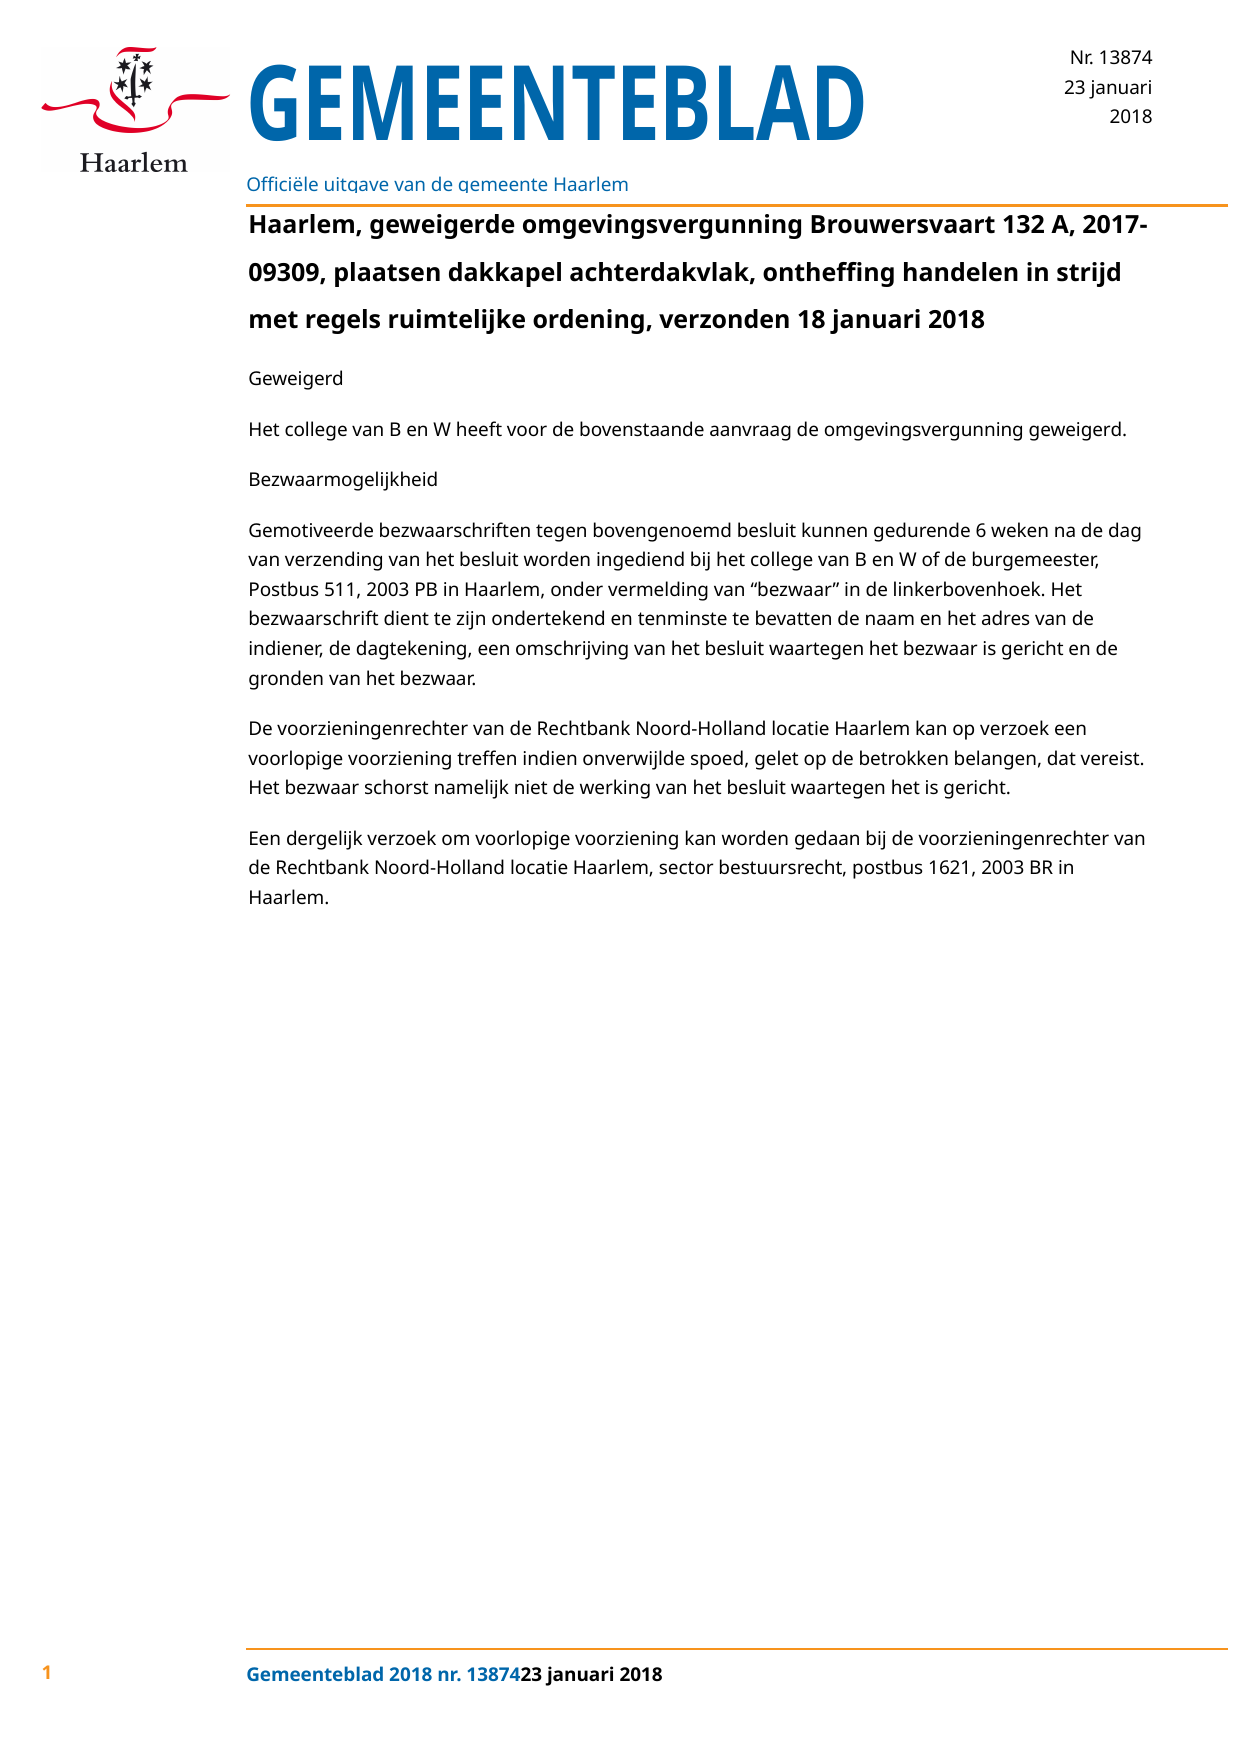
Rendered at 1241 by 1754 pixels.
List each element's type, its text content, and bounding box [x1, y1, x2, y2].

text Geweigerd [248, 366, 1152, 391]
text Een dergelijk verzoek om voorlopige voorziening kan worden gedaan bij de voorzieningenrechter van de Rechtbank Noord-Holland locatie Haarlem, sector bestuursrecht, postbus 1621, 2003 BR in Haarlem. [248, 825, 1152, 909]
text Bezwaarmogelijkheid [248, 466, 1152, 492]
text De voorzieningenrechter van de Rechtbank Noord-Holland locatie Haarlem kan op verzoek een voorlopige voorziening treffen indien onverwijlde spoed, gelet op de betrokken belangen, dat vereist. Het bezwaar schorst namelijk niet de werking van het besluit waartegen het is gericht. [248, 715, 1152, 800]
text Gemotiveerde bezwaarschriften tegen bovengenoemd besluit kunnen gedurende 6 weken na de dag van verzending van het besluit worden ingediend bij het college van B en W of de burgemeester, Postbus 511, 2003 PB in Haarlem, onder vermelding van “bezwaar” in de linkerbovenhoek. Het bezwaarschrift dient te zijn ondertekend en tenminste te bevatten de naam en het adres van de indiener, de dagtekening, een omschrijving van het besluit waartegen het bezwaar is gericht en de gronden van het bezwaar. [248, 517, 1152, 690]
text Het college van B en W heeft voor de bovenstaande aanvraag de omgevingsvergunning geweigerd. [248, 416, 1152, 442]
text Haarlem, geweigerde omgevingsvergunning Brouwersvaart 132 A, 2017-09309, plaatsen dakkapel achterdakvlak, ontheffing handelen in strijd met regels ruimtelijke ordening, verzonden 18 januari 2018 [248, 207, 1152, 336]
picture [41, 47, 231, 172]
